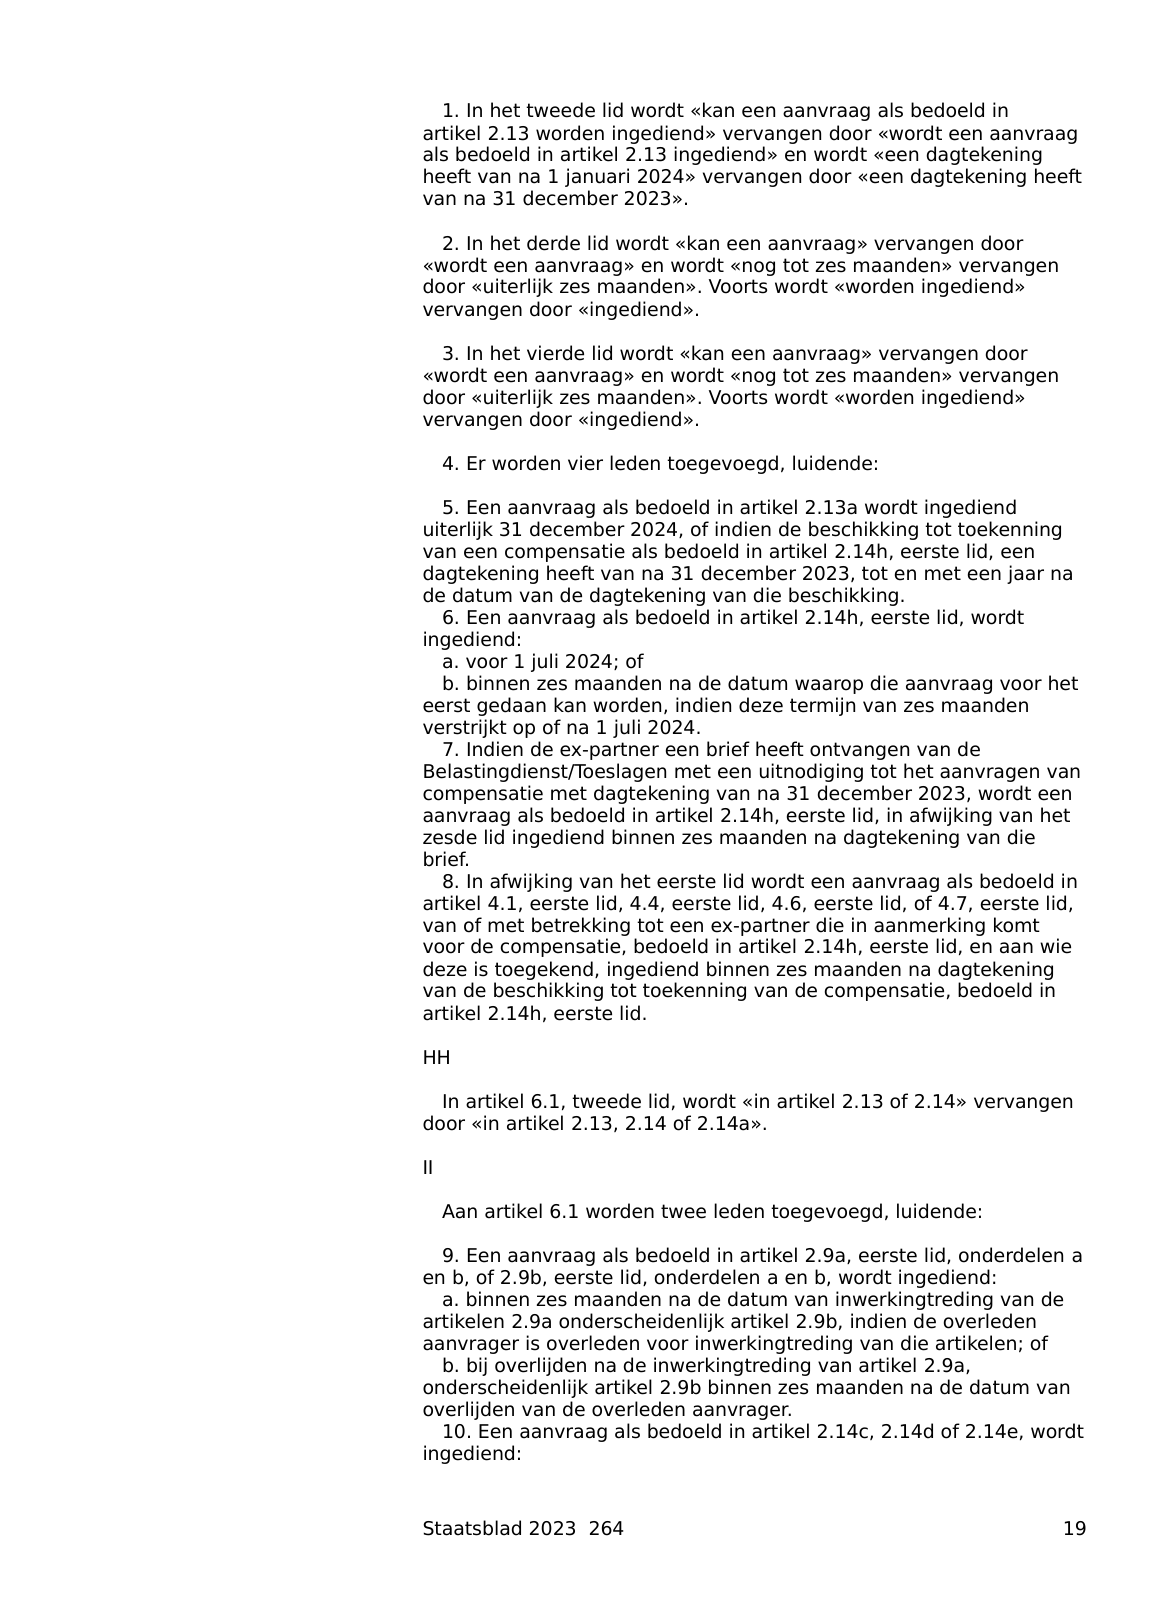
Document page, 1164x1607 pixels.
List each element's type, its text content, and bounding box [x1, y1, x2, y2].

text 3. In het vierde lid wordt «kan een aanvraag» vervangen door «wordt een aanvraag» en wordt «nog tot zes maanden» vervangen door «uiterlijk zes maanden». Voorts wordt «worden ingediend» vervangen door «ingediend». [422, 343, 1087, 431]
text HH [422, 1047, 1087, 1068]
text 10. Een aanvraag als bedoeld in artikel 2.14c, 2.14d of 2.14e, wordt ingediend: [422, 1421, 1087, 1465]
text b. bij overlijden na de inwerkingtreding van artikel 2.9a, onderscheidenlijk artikel 2.9b binnen zes maanden na de datum van overlijden van de overleden aanvrager. [422, 1355, 1087, 1421]
text 2. In het derde lid wordt «kan een aanvraag» vervangen door «wordt een aanvraag» en wordt «nog tot zes maanden» vervangen door «uiterlijk zes maanden». Voorts wordt «worden ingediend» vervangen door «ingediend». [422, 232, 1087, 320]
text In artikel 6.1, tweede lid, wordt «in artikel 2.13 of 2.14» vervangen door «in artikel 2.13, 2.14 of 2.14a». [422, 1091, 1087, 1135]
text II [422, 1157, 1087, 1179]
text Aan artikel 6.1 worden twee leden toegevoegd, luidende: [422, 1201, 1087, 1223]
text 4. Er worden vier leden toegevoegd, luidende: [422, 453, 1087, 475]
text b. binnen zes maanden na de datum waarop die aanvraag voor het eerst gedaan kan worden, indien deze termijn van zes maanden verstrijkt op of na 1 juli 2024. [422, 673, 1087, 739]
text 1. In het tweede lid wordt «kan een aanvraag als bedoeld in artikel 2.13 worden ingediend» vervangen door «wordt een aanvraag als bedoeld in artikel 2.13 ingediend» en wordt «een dagtekening heeft van na 1 januari 2024» vervangen door «een dagtekening heeft van na 31 december 2023». [422, 100, 1087, 210]
text a. voor 1 juli 2024; of [422, 651, 1087, 673]
text a. binnen zes maanden na de datum van inwerkingtreding van de artikelen 2.9a onderscheidenlijk artikel 2.9b, indien de overleden aanvrager is overleden voor inwerkingtreding van die artikelen; of [422, 1289, 1087, 1355]
text 5. Een aanvraag als bedoeld in artikel 2.13a wordt ingediend uiterlijk 31 december 2024, of indien de beschikking tot toekenning van een compensatie als bedoeld in artikel 2.14h, eerste lid, een dagtekening heeft van na 31 december 2023, tot en met een jaar na de datum van de dagtekening van die beschikking. [422, 497, 1087, 607]
text 9. Een aanvraag als bedoeld in artikel 2.9a, eerste lid, onderdelen a en b, of 2.9b, eerste lid, onderdelen a en b, wordt ingediend: [422, 1245, 1087, 1289]
text 6. Een aanvraag als bedoeld in artikel 2.14h, eerste lid, wordt ingediend: [422, 607, 1087, 651]
text 7. Indien de ex-partner een brief heeft ontvangen van de Belastingdienst/Toeslagen met een uitnodiging tot het aanvragen van compensatie met dagtekening van na 31 december 2023, wordt een aanvraag als bedoeld in artikel 2.14h, eerste lid, in afwijking van het zesde lid ingediend binnen zes maanden na dagtekening van die brief. [422, 739, 1087, 871]
text 8. In afwijking van het eerste lid wordt een aanvraag als bedoeld in artikel 4.1, eerste lid, 4.4, eerste lid, 4.6, eerste lid, of 4.7, eerste lid, van of met betrekking tot een ex-partner die in aanmerking komt voor de compensatie, bedoeld in artikel 2.14h, eerste lid, en aan wie deze is toegekend, ingediend binnen zes maanden na dagtekening van de beschikking tot toekenning van de compensatie, bedoeld in artikel 2.14h, eerste lid. [422, 871, 1087, 1024]
